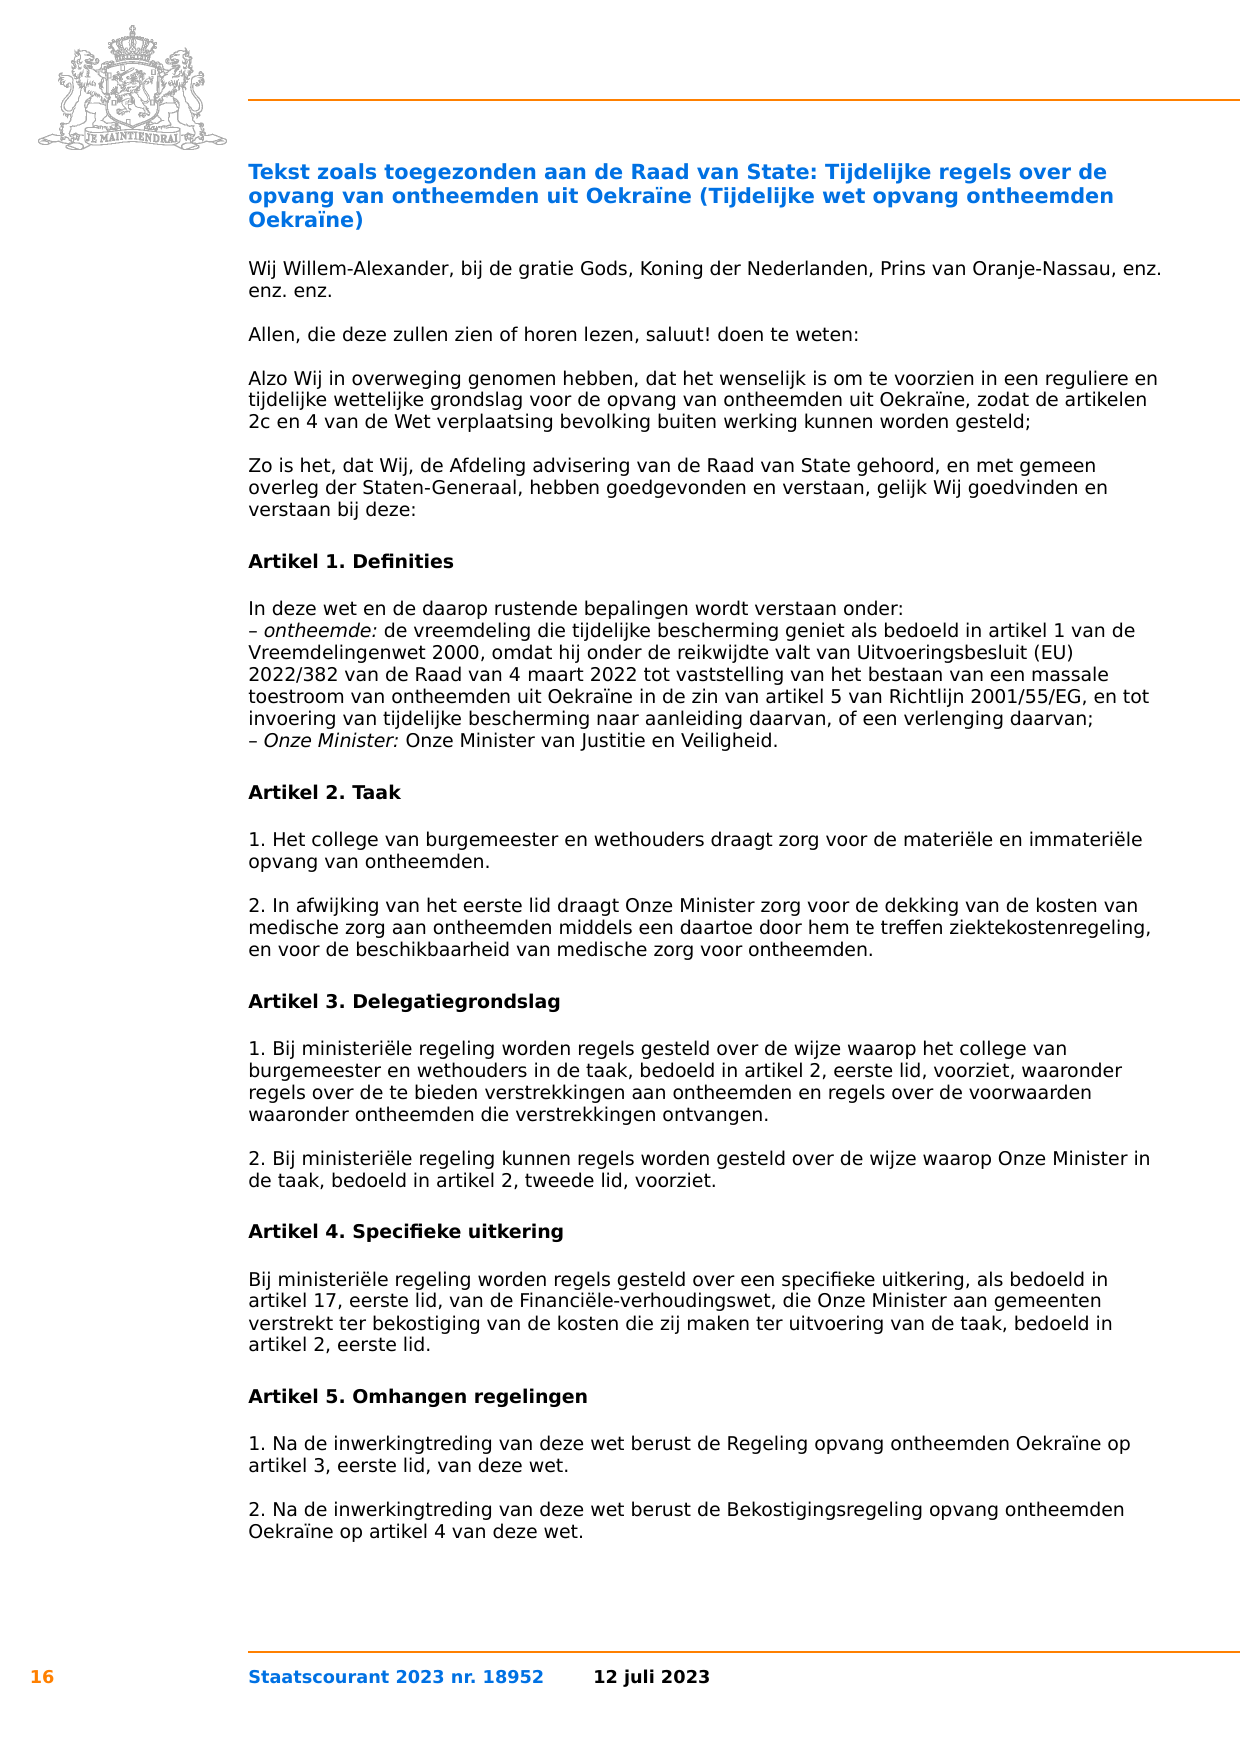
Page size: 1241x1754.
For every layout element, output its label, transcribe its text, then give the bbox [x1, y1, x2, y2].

text 1. Het college van burgemeester en wethouders draagt zorg voor de materiële en immateriële opvang van ontheemden. [248, 829, 1163, 873]
text Wij Willem-Alexander, bij de gratie Gods, Koning der Nederlanden, Prins van Oranje-Nassau, enz. enz. enz. [248, 258, 1163, 302]
text 2. In afwijking van het eerste lid draagt Onze Minister zorg voor de dekking van de kosten van medische zorg aan ontheemden middels een daartoe door hem te treffen ziektekostenregeling, en voor de beschikbaarheid van medische zorg voor ontheemden. [248, 895, 1163, 961]
subtitle Artikel 3. Delegatiegrondslag [248, 991, 1163, 1013]
text In deze wet en de daarop rustende bepalingen wordt verstaan onder: [248, 598, 1163, 620]
picture [38, 25, 227, 150]
text Bij ministeriële regeling worden regels gesteld over een specifieke uitkering, als bedoeld in artikel 17, eerste lid, van de Financiële-verhoudingswet, die Onze Minister aan gemeenten verstrekt ter bekostiging van de kosten die zij maken ter uitvoering van de taak, bedoeld in artikel 2, eerste lid. [248, 1268, 1163, 1356]
text 1. Bij ministeriële regeling worden regels gesteld over de wijze waarop het college van burgemeester en wethouders in de taak, bedoeld in artikel 2, eerste lid, voorziet, waaronder regels over de te bieden verstrekkingen aan ontheemden en regels over de voorwaarden waaronder ontheemden die verstrekkingen ontvangen. [248, 1038, 1163, 1126]
text 1. Na de inwerkingtreding van deze wet berust de Regeling opvang ontheemden Oekraïne op artikel 3, eerste lid, van deze wet. [248, 1433, 1163, 1477]
text 2. Na de inwerkingtreding van deze wet berust de Bekostigingsregeling opvang ontheemden Oekraïne op artikel 4 van deze wet. [248, 1499, 1163, 1543]
subtitle Artikel 2. Taak [248, 782, 1163, 804]
text Zo is het, dat Wij, de Afdeling advisering van de Raad van State gehoord, en met gemeen overleg der Staten-Generaal, hebben goedgevonden en verstaan, gelijk Wij goedvinden en verstaan bij deze: [248, 455, 1163, 521]
subtitle Tekst zoals toegezonden aan de Raad van State: Tijdelijke regels over de opvang van ontheemden uit Oekraïne (Tijdelijke wet opvang ontheemden Oekraïne) [248, 160, 1163, 233]
subtitle Artikel 1. Definities [248, 551, 1163, 573]
text 2. Bij ministeriële regeling kunnen regels worden gesteld over de wijze waarop Onze Minister in de taak, bedoeld in artikel 2, tweede lid, voorziet. [248, 1147, 1163, 1191]
text Alzo Wij in overweging genomen hebben, dat het wenselijk is om te voorzien in een reguliere en tijdelijke wettelijke grondslag voor de opvang van ontheemden uit Oekraïne, zodat de artikelen 2c en 4 van de Wet verplaatsing bevolking buiten werking kunnen worden gesteld; [248, 367, 1163, 433]
text Allen, die deze zullen zien of horen lezen, saluut! doen te weten: [248, 323, 1163, 346]
text – ontheemde: de vreemdeling die tijdelijke bescherming geniet als bedoeld in artikel 1 van de Vreemdelingenwet 2000, omdat hij onder de reikwijdte valt van Uitvoeringsbesluit (EU) 2022/382 van de Raad van 4 maart 2022 tot vaststelling van het bestaan van een massale toestroom van ontheemden uit Oekraïne in de zin van artikel 5 van Richtlijn 2001/55/EG, en tot invoering van tijdelijke bescherming naar aanleiding daarvan, of een verlenging daarvan; [248, 620, 1163, 730]
subtitle Artikel 4. Specifieke uitkering [248, 1221, 1163, 1243]
text – Onze Minister: Onze Minister van Justitie en Veiligheid. [248, 730, 1163, 752]
subtitle Artikel 5. Omhangen regelingen [248, 1386, 1163, 1408]
